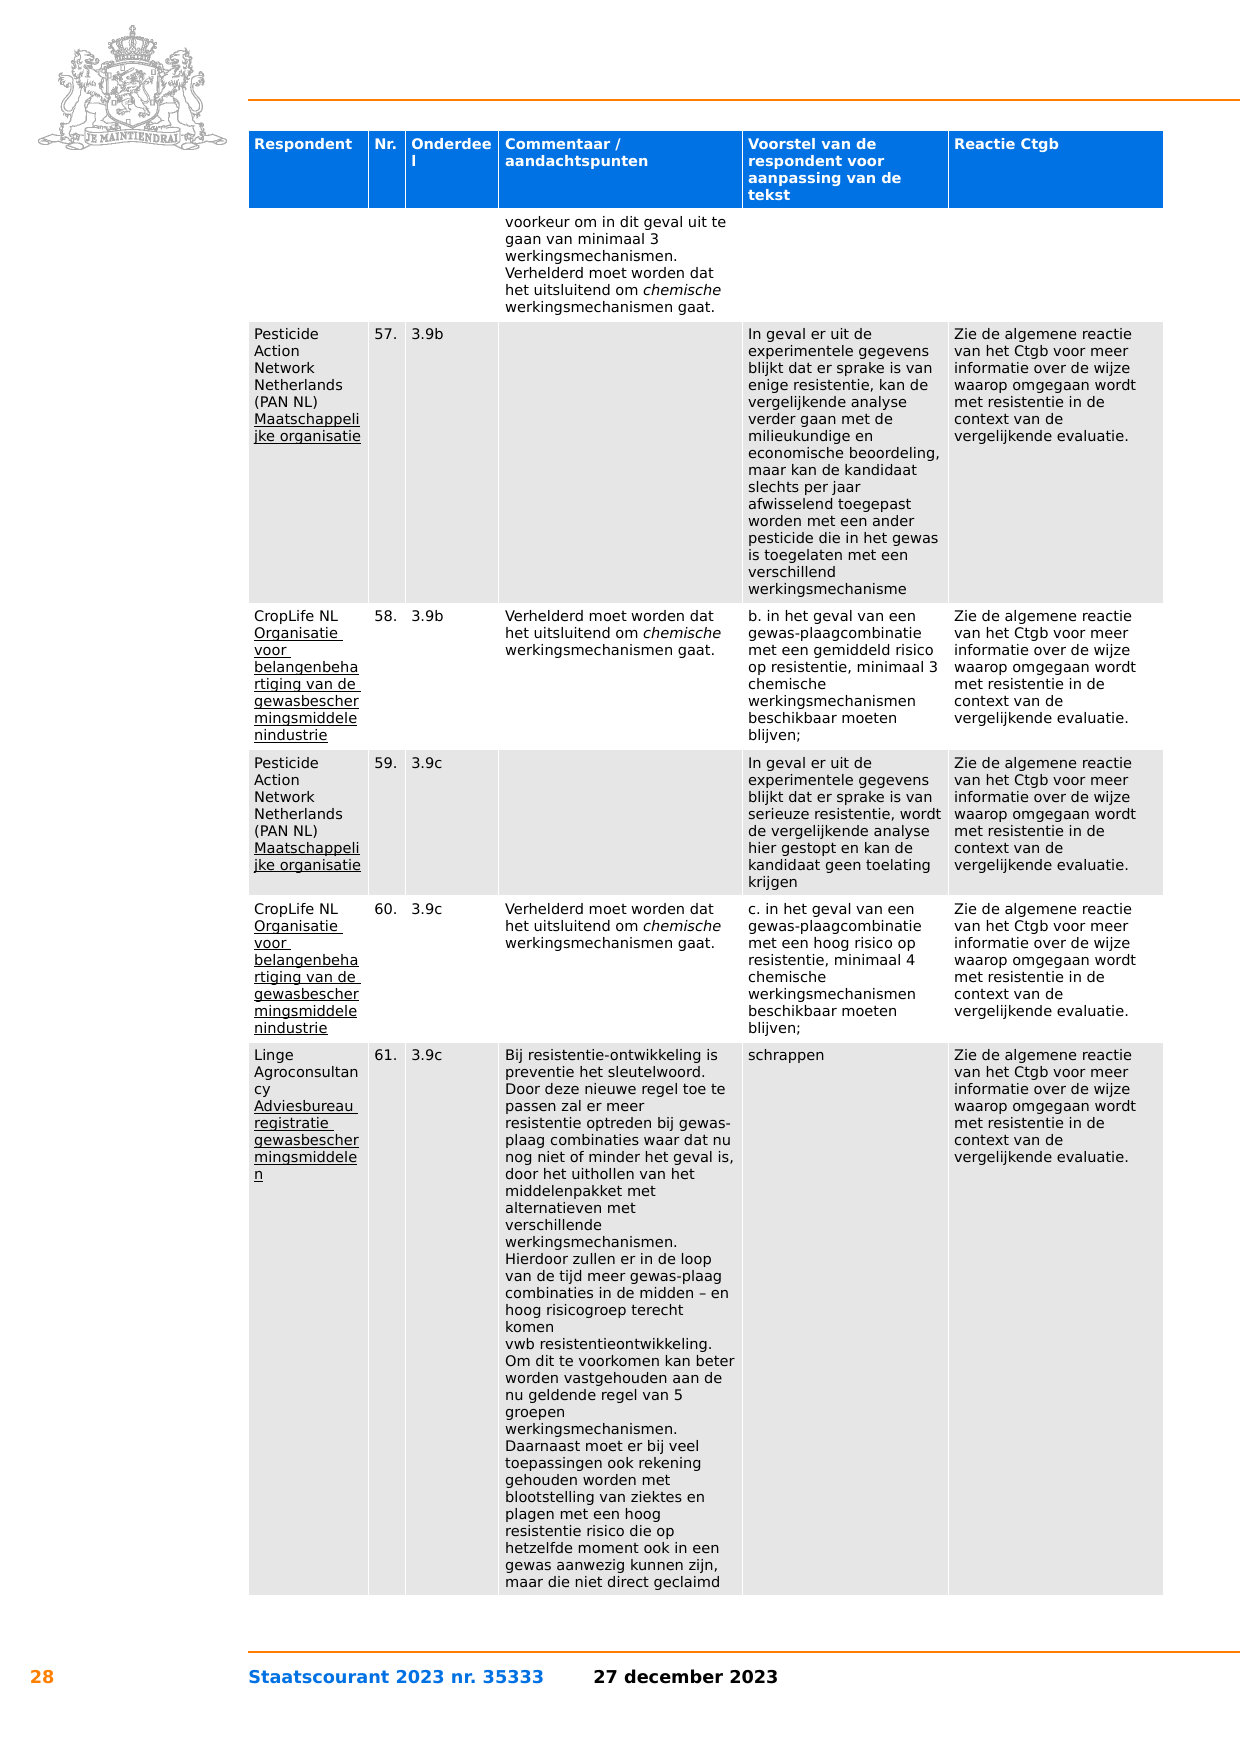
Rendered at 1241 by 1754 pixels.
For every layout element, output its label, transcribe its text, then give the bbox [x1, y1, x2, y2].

table_cell [949, 209, 1163, 321]
table_header Onderdeel [406, 131, 498, 208]
table_cell 57. [369, 322, 405, 603]
table_cell [499, 750, 742, 895]
table_cell Verhelderd moet worden dat het uitsluitend om chemische werkingsmechanismen gaat. [499, 604, 742, 749]
table_cell Bij resistentie-ontwikkeling is preventie het sleutelwoord. Door deze nieuwe regel toe te passen zal er meer resistentie optreden bij gewas-plaag combinaties waar dat nu nog niet of minder het geval is, door het uithollen van het middelenpakket met alternatieven met verschillende werkingsmechanismen. Hierdoor zullen er in de loop van de tijd meer gewas-plaag combinaties in de midden – en hoog risicogroep terecht komen vwb resistentieontwikkeling. Om dit te voorkomen kan beter worden vastgehouden aan de nu geldende regel van 5 groepen werkingsmechanismen. Daarnaast moet er bij veel toepassingen ook rekening gehouden worden met blootstelling van ziektes en plagen met een hoog resistentie risico die op hetzelfde moment ook in een gewas aanwezig kunnen zijn, maar die niet direct geclaimd [499, 1043, 742, 1595]
table_header Voorstel van de respondent voor aanpassing van de tekst [743, 131, 948, 208]
table_cell 58. [369, 604, 405, 749]
table_cell [369, 209, 405, 321]
table_cell Zie de algemene reactie van het Ctgb voor meer informatie over de wijze waarop omgegaan wordt met resistentie in de context van de vergelijkende evaluatie. [949, 604, 1163, 749]
table_cell 3.9c [406, 896, 498, 1041]
table_cell b. in het geval van een gewas-plaagcombinatie met een gemiddeld risico op resistentie, minimaal 3 chemische werkingsmechanismen beschikbaar moeten blijven; [743, 604, 948, 749]
table_cell [249, 209, 368, 321]
table_cell Zie de algemene reactie van het Ctgb voor meer informatie over de wijze waarop omgegaan wordt met resistentie in de context van de vergelijkende evaluatie. [949, 322, 1163, 603]
table_cell Zie de algemene reactie van het Ctgb voor meer informatie over de wijze waarop omgegaan wordt met resistentie in de context van de vergelijkende evaluatie. [949, 896, 1163, 1041]
table_cell Zie de algemene reactie van het Ctgb voor meer informatie over de wijze waarop omgegaan wordt met resistentie in de context van de vergelijkende evaluatie. [949, 750, 1163, 895]
table_cell Verhelderd moet worden dat het uitsluitend om chemische werkingsmechanismen gaat. [499, 896, 742, 1041]
table_cell 61. [369, 1043, 405, 1595]
table_cell 60. [369, 896, 405, 1041]
table_cell 3.9b [406, 604, 498, 749]
table_cell Pesticide Action Network Netherlands (PAN NL) Maatschappelijke organisatie [249, 322, 368, 603]
table_cell [743, 209, 948, 321]
table_cell In geval er uit de experimentele gegevens blijkt dat er sprake is van enige resistentie, kan de vergelijkende analyse verder gaan met de milieukundige en economische beoordeling, maar kan de kandidaat slechts per jaar afwisselend toegepast worden met een ander pesticide die in het gewas is toegelaten met een verschillend werkingsmechanisme [743, 322, 948, 603]
table_cell In geval er uit de experimentele gegevens blijkt dat er sprake is van serieuze resistentie, wordt de vergelijkende analyse hier gestopt en kan de kandidaat geen toelating krijgen [743, 750, 948, 895]
table_cell [406, 209, 498, 321]
table_header Respondent [249, 131, 368, 208]
table_header Reactie Ctgb [949, 131, 1163, 208]
table_cell schrappen [743, 1043, 948, 1595]
table_cell Linge Agroconsultancy Adviesbureau registratie gewasbeschermingsmiddelen [249, 1043, 368, 1595]
table_header Commentaar / aandachtspunten [499, 131, 742, 208]
table_cell voorkeur om in dit geval uit te gaan van minimaal 3 werkingsmechanismen. Verhelderd moet worden dat het uitsluitend om chemische werkingsmechanismen gaat. [499, 209, 742, 321]
table_cell CropLife NL Organisatie voor belangenbehartiging van de gewasbeschermingsmiddelenindustrie [249, 604, 368, 749]
table_cell Pesticide Action Network Netherlands (PAN NL) Maatschappelijke organisatie [249, 750, 368, 895]
table_header Nr. [369, 131, 405, 208]
table_cell 3.9b [406, 322, 498, 603]
table_cell Zie de algemene reactie van het Ctgb voor meer informatie over de wijze waarop omgegaan wordt met resistentie in de context van de vergelijkende evaluatie. [949, 1043, 1163, 1595]
table_cell 59. [369, 750, 405, 895]
table_cell [499, 322, 742, 603]
picture [38, 25, 227, 150]
table_cell 3.9c [406, 1043, 498, 1595]
table_cell CropLife NL Organisatie voor belangenbehartiging van de gewasbeschermingsmiddelenindustrie [249, 896, 368, 1041]
table_cell 3.9c [406, 750, 498, 895]
table_cell c. in het geval van een gewas-plaagcombinatie met een hoog risico op resistentie, minimaal 4 chemische werkingsmechanismen beschikbaar moeten blijven; [743, 896, 948, 1041]
